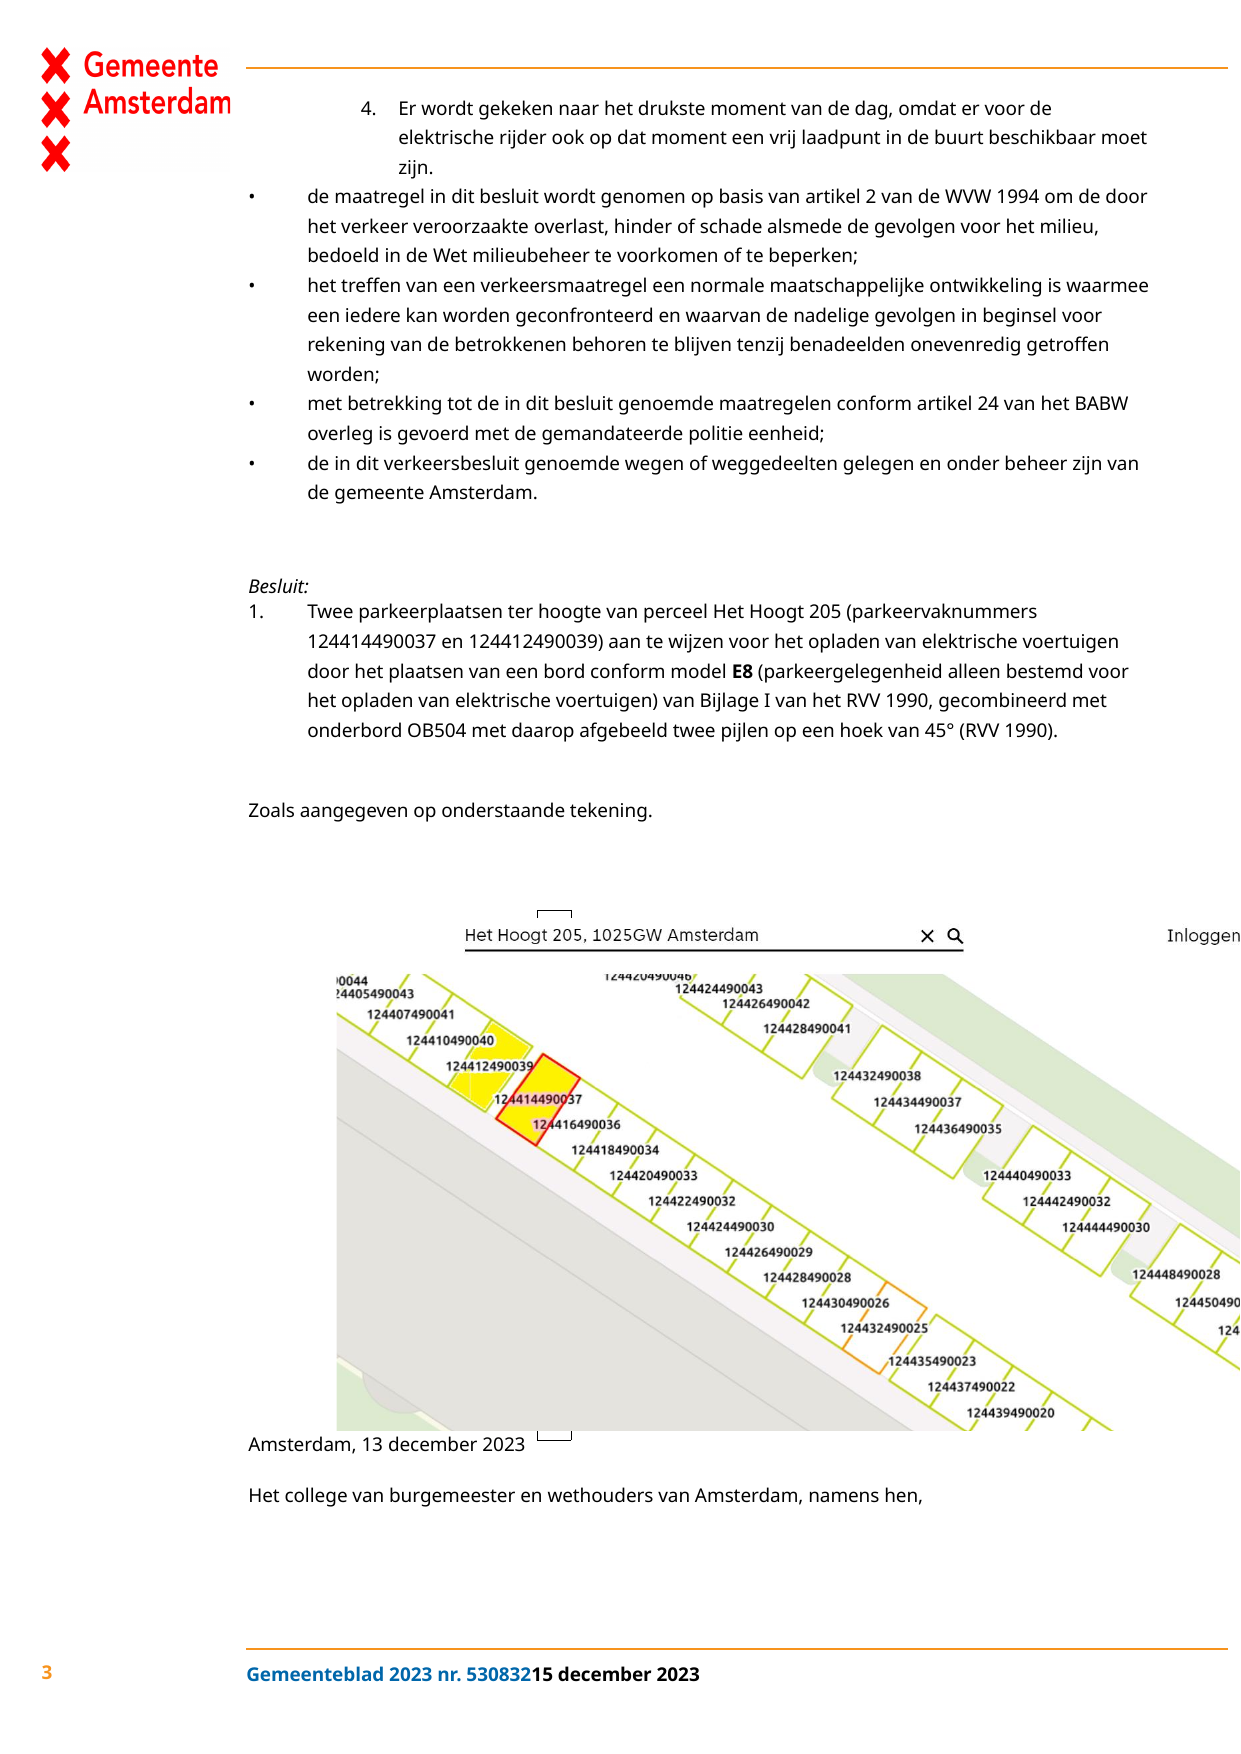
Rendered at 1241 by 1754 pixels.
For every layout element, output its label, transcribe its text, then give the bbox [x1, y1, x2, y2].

text Besluit: [248, 573, 1152, 599]
picture [336, 918, 1240, 1431]
picture [41, 47, 231, 172]
text Het college van burgemeester en wethouders van Amsterdam, namens hen, [248, 1482, 1152, 1507]
text Amsterdam, 13 december 2023 [248, 898, 1152, 1457]
list het treffen van een verkeersmaatregel een normale maatschappelijke ontwikkeling is waarmee een iedere kan worden geconfronteerd en waarvan de nadelige gevolgen in beginsel voor rekening van de betrokkenen behoren te blijven tenzij benadeelden onevenredig getroffen worden; [248, 272, 1152, 387]
list de maatregel in dit besluit wordt genomen op basis van artikel 2 van de WVW 1994 om de door het verkeer veroorzaakte overlast, hinder of schade alsmede de gevolgen voor het milieu, bedoeld in de Wet milieubeheer te voorkomen of te beperken; [248, 183, 1152, 268]
list de in dit verkeersbesluit genoemde wegen of weggedeelten gelegen en onder beheer zijn van de gemeente Amsterdam. [248, 450, 1152, 505]
list met betrekking tot de in dit besluit genoemde maatregelen conform artikel 24 van het BABW overleg is gevoerd met de gemandateerde politie eenheid; [248, 391, 1152, 446]
text Zoals aangegeven op onderstaande tekening. [248, 797, 1152, 823]
list Er wordt gekeken naar het drukste moment van de dag, omdat er voor de elektrische rijder ook op dat moment een vrij laadpunt in de buurt beschikbaar moet zijn. [361, 95, 1152, 180]
list Twee parkeerplaatsen ter hoogte van perceel Het Hoogt 205 (parkeervaknummers 124414490037 en 124412490039) aan te wijzen voor het opladen van elektrische voertuigen door het plaatsen van een bord conform model E8 (parkeergelegenheid alleen bestemd voor het opladen van elektrische voertuigen) van Bijlage I van het RVV 1990, gecombineerd met onderbord OB504 met daarop afgebeeld twee pijlen op een hoek van 45° (RVV 1990). [248, 599, 1152, 743]
